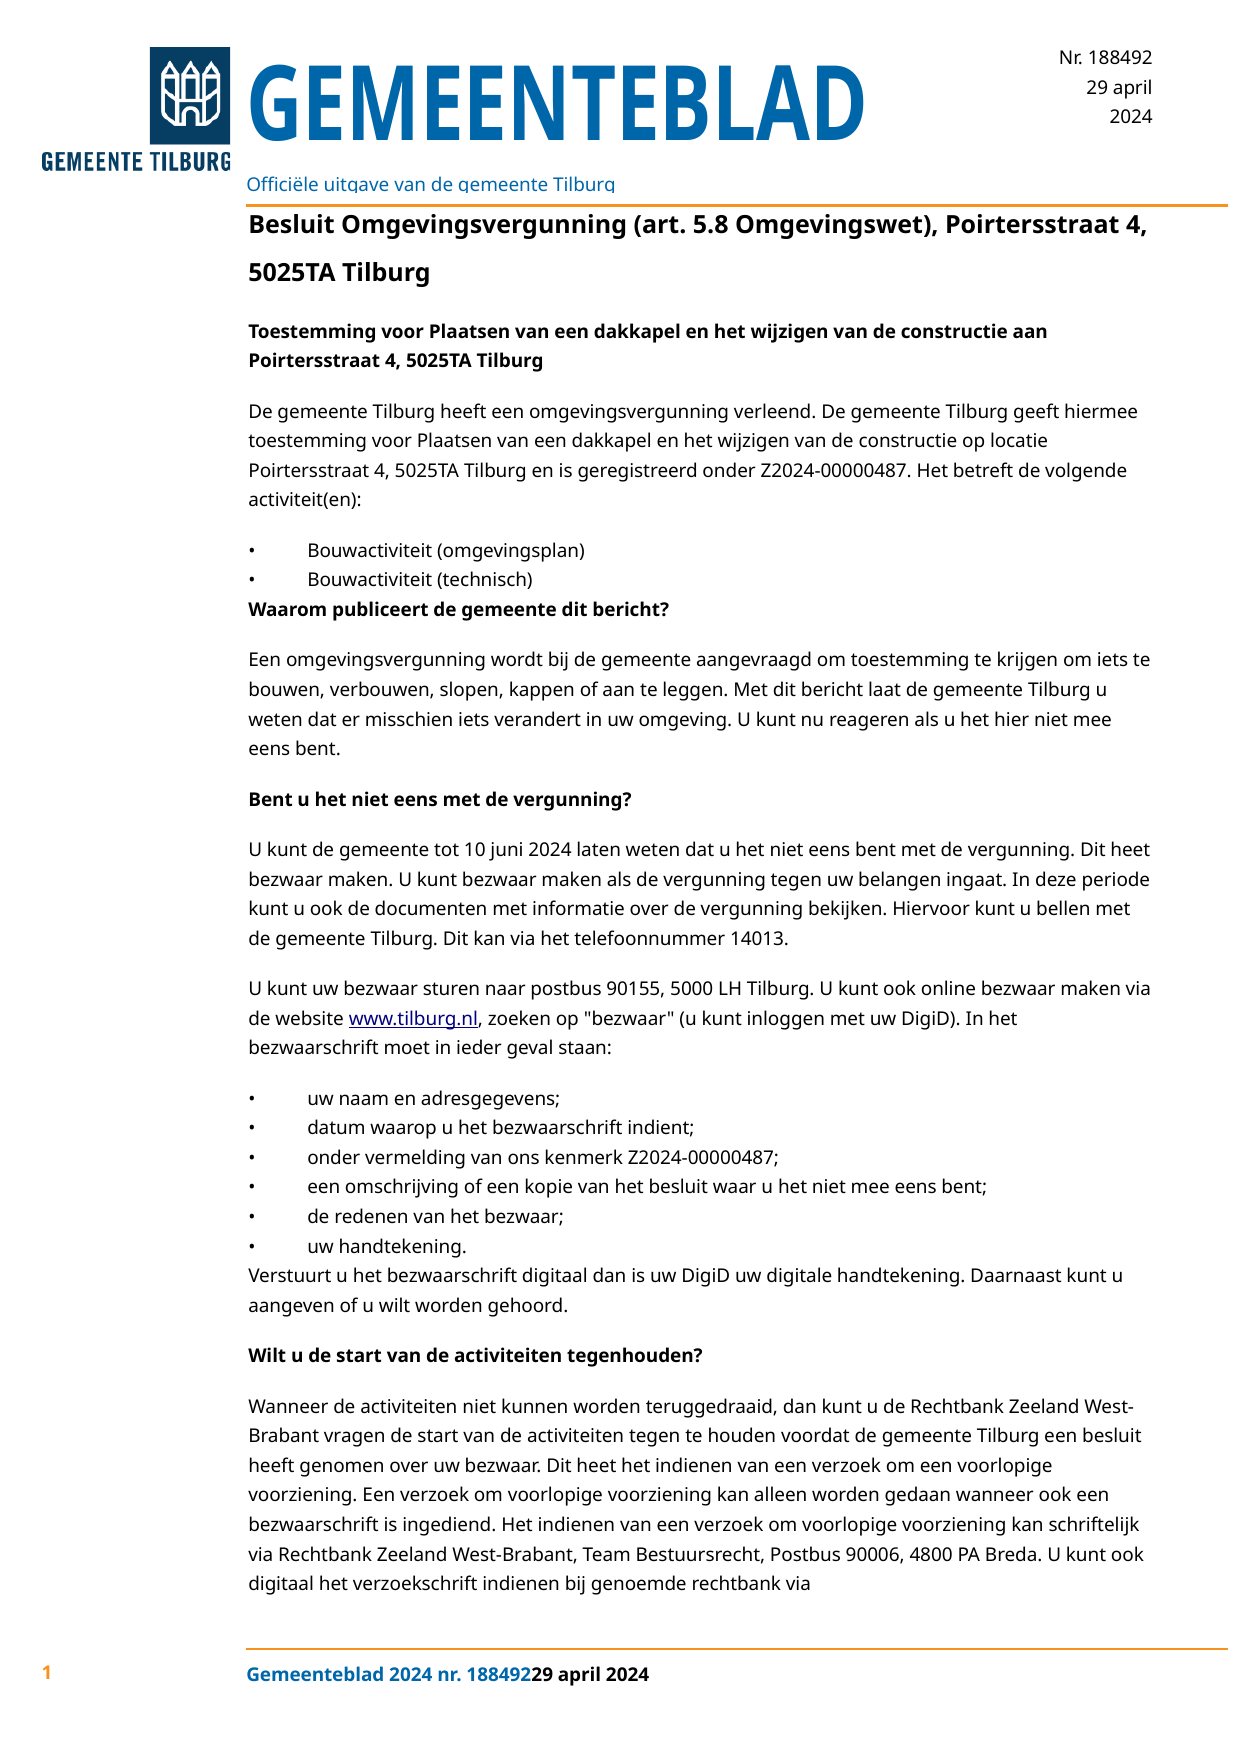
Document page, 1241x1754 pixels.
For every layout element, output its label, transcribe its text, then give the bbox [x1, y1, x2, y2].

list datum waarop u het bezwaarschrift indient; [248, 1114, 1152, 1140]
text Wilt u de start van de activiteiten tegenhouden? [248, 1342, 1152, 1368]
text Toestemming voor Plaatsen van een dakkapel en het wijzigen van de constructie aan Poirtersstraat 4, 5025TA Tilburg [248, 318, 1152, 373]
picture [41, 47, 231, 172]
text Besluit Omgevingsvergunning (art. 5.8 Omgevingswet), Poirtersstraat 4, 5025TA Tilburg [248, 207, 1152, 288]
list Bouwactiviteit (omgevingsplan) [248, 537, 1152, 563]
list uw naam en adresgegevens; [248, 1085, 1152, 1111]
text Bent u het niet eens met de vergunning? [248, 786, 1152, 812]
text U kunt uw bezwaar sturen naar postbus 90155, 5000 LH Tilburg. U kunt ook online bezwaar maken via de website www.tilburg.nl, zoeken op "bezwaar" (u kunt inloggen met uw DigiD). In het bezwaarschrift moet in ieder geval staan: [248, 975, 1152, 1060]
list onder vermelding van ons kenmerk Z2024-00000487; [248, 1144, 1152, 1170]
list de redenen van het bezwaar; [248, 1203, 1152, 1229]
list Bouwactiviteit (technisch) [248, 567, 1152, 592]
text U kunt de gemeente tot 10 juni 2024 laten weten dat u het niet eens bent met de vergunning. Dit heet bezwaar maken. U kunt bezwaar maken als de vergunning tegen uw belangen ingaat. In deze periode kunt u ook de documenten met informatie over de vergunning bekijken. Hiervoor kunt u bellen met de gemeente Tilburg. Dit kan via het telefoonnummer 14013. [248, 836, 1152, 951]
list uw handtekening. [248, 1233, 1152, 1259]
text Een omgevingsvergunning wordt bij de gemeente aangevraagd om toestemming te krijgen om iets te bouwen, verbouwen, slopen, kappen of aan te leggen. Met dit bericht laat de gemeente Tilburg u weten dat er misschien iets verandert in uw omgeving. U kunt nu reageren als u het hier niet mee eens bent. [248, 647, 1152, 761]
text Verstuurt u het bezwaarschrift digitaal dan is uw DigiD uw digitale handtekening. Daarnaast kunt u aangeven of u wilt worden gehoord. [248, 1262, 1152, 1318]
list een omschrijving of een kopie van het besluit waar u het niet mee eens bent; [248, 1174, 1152, 1199]
text Waarom publiceert de gemeente dit bericht? [248, 596, 1152, 622]
text De gemeente Tilburg heeft een omgevingsvergunning verleend. De gemeente Tilburg geeft hiermee toestemming voor Plaatsen van een dakkapel en het wijzigen van de constructie op locatie Poirtersstraat 4, 5025TA Tilburg en is geregistreerd onder Z2024-00000487. Het betreft de volgende activiteit(en): [248, 398, 1152, 512]
text Wanneer de activiteiten niet kunnen worden teruggedraaid, dan kunt u de Rechtbank Zeeland West-Brabant vragen de start van de activiteiten tegen te houden voordat de gemeente Tilburg een besluit heeft genomen over uw bezwaar. Dit heet het indienen van een verzoek om een voorlopige voorziening. Een verzoek om voorlopige voorziening kan alleen worden gedaan wanneer ook een bezwaarschrift is ingediend. Het indienen van een verzoek om voorlopige voorziening kan schriftelijk via Rechtbank Zeeland West-Brabant, Team Bestuursrecht, Postbus 90006, 4800 PA Breda. U kunt ook digitaal het verzoekschrift indienen bij genoemde rechtbank via [248, 1393, 1152, 1596]
